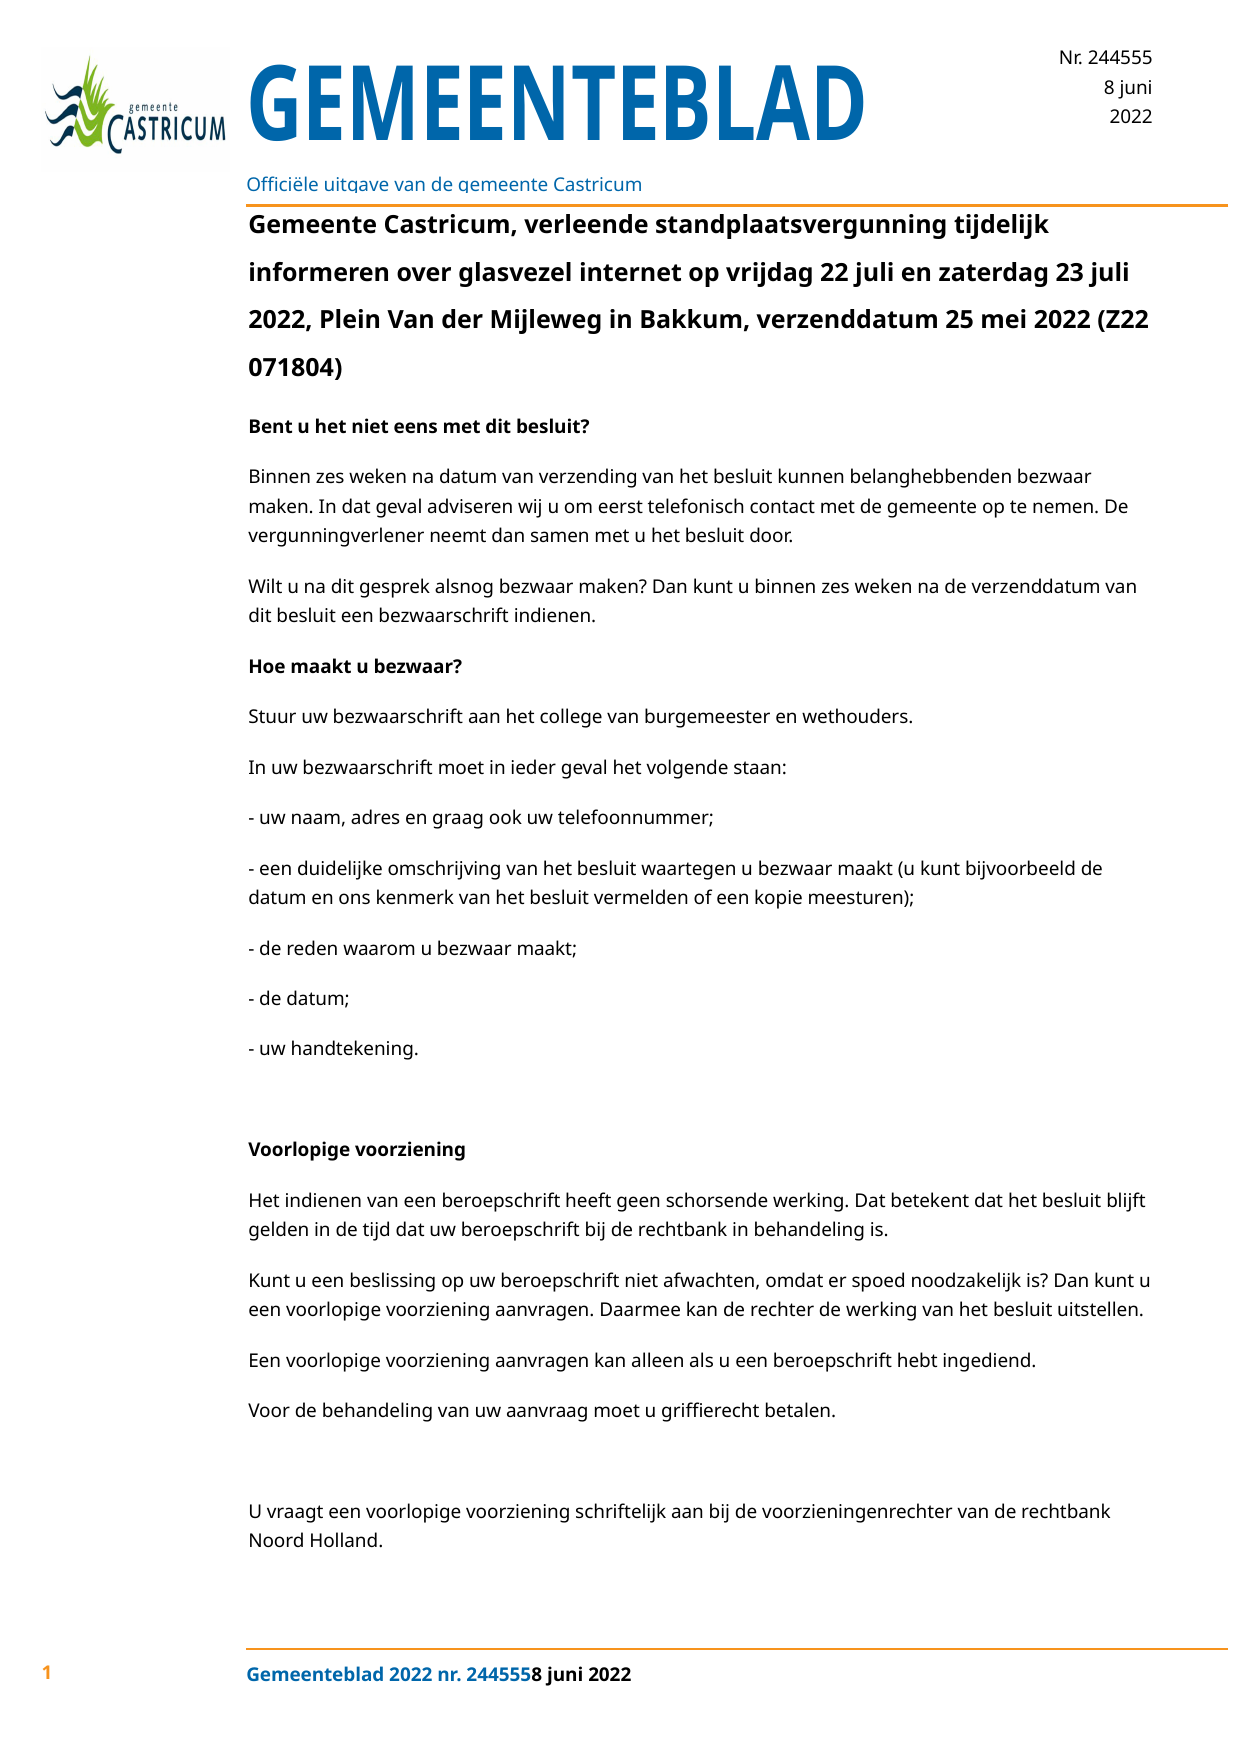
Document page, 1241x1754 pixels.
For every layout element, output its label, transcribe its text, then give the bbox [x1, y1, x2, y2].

text Bent u het niet eens met dit besluit? [248, 413, 1152, 439]
text - de reden waarom u bezwaar maakt; [248, 935, 1152, 961]
text Een voorlopige voorziening aanvragen kan alleen als u een beroepschrift hebt ingediend. [248, 1347, 1152, 1373]
text - een duidelijke omschrijving van het besluit waartegen u bezwaar maakt (u kunt bijvoorbeeld de datum en ons kenmerk van het besluit vermelden of een kopie meesturen); [248, 855, 1152, 910]
text Hoe maakt u bezwaar? [248, 653, 1152, 679]
text - de datum; [248, 985, 1152, 1011]
picture [41, 47, 231, 172]
text U vraagt een voorlopige voorziening schriftelijk aan bij de voorzieningenrechter van de rechtbank Noord Holland. [248, 1498, 1152, 1553]
text In uw bezwaarschrift moet in ieder geval het volgende staan: [248, 754, 1152, 780]
text Kunt u een beslissing op uw beroepschrift niet afwachten, omdat er spoed noodzakelijk is? Dan kunt u een voorlopige voorziening aanvragen. Daarmee kan de rechter de werking van het besluit uitstellen. [248, 1267, 1152, 1322]
text Gemeente Castricum, verleende standplaatsvergunning tijdelijk informeren over glasvezel internet op vrijdag 22 juli en zaterdag 23 juli 2022, Plein Van der Mijleweg in Bakkum, verzenddatum 25 mei 2022 (Z22 071804) [248, 207, 1152, 384]
text Stuur uw bezwaarschrift aan het college van burgemeester en wethouders. [248, 703, 1152, 729]
text - uw handtekening. [248, 1036, 1152, 1061]
text - uw naam, adres en graag ook uw telefoonnummer; [248, 804, 1152, 830]
text Binnen zes weken na datum van verzending van het besluit kunnen belanghebbenden bezwaar maken. In dat geval adviseren wij u om eerst telefonisch contact met de gemeente op te nemen. De vergunningverlener neemt dan samen met u het besluit door. [248, 463, 1152, 548]
text Voorlopige voorziening [248, 1136, 1152, 1162]
text Het indienen van een beroepschrift heeft geen schorsende werking. Dat betekent dat het besluit blijft gelden in de tijd dat uw beroepschrift bij de rechtbank in behandeling is. [248, 1187, 1152, 1242]
text Voor de behandeling van uw aanvraag moet u griffierecht betalen. [248, 1397, 1152, 1423]
text Wilt u na dit gesprek alsnog bezwaar maken? Dan kunt u binnen zes weken na de verzenddatum van dit besluit een bezwaarschrift indienen. [248, 573, 1152, 628]
